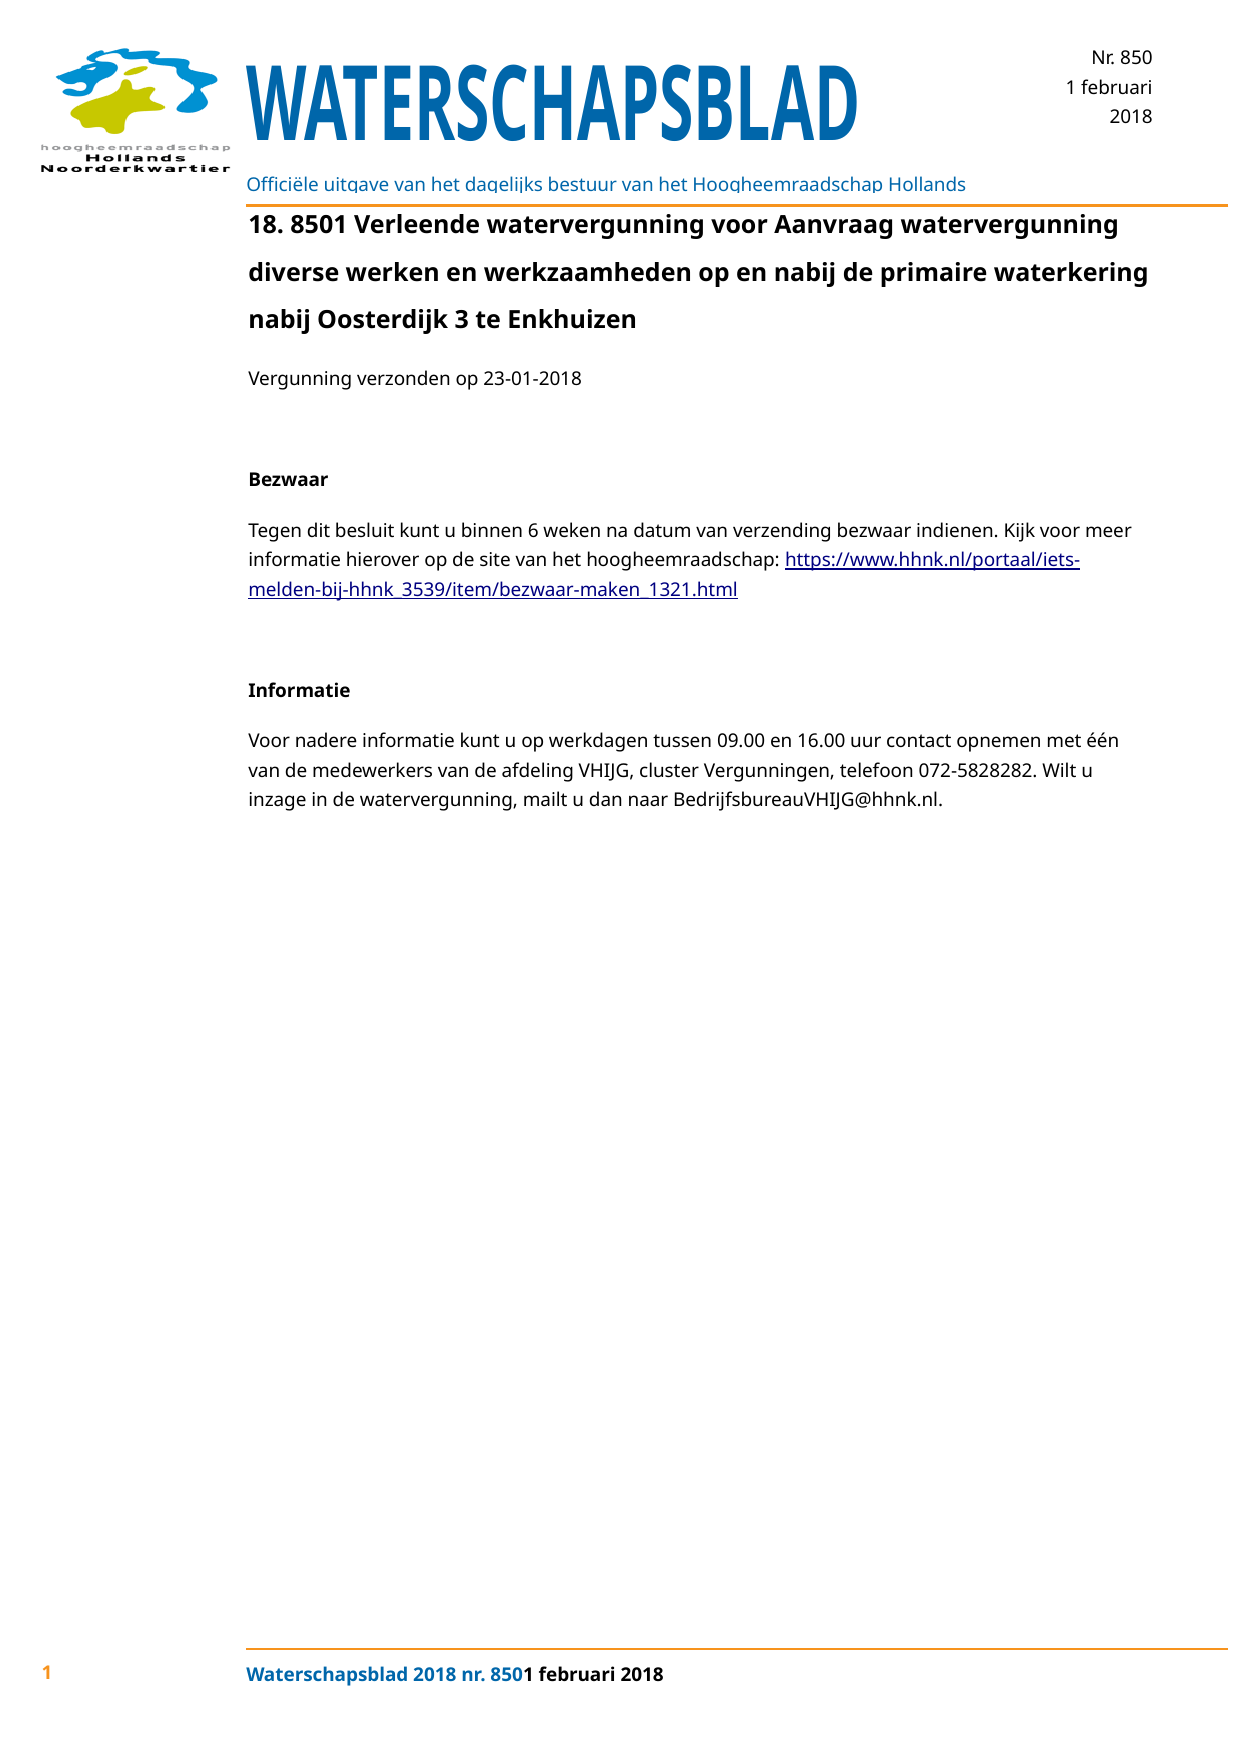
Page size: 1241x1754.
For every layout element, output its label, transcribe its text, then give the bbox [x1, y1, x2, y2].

text 18. 8501 Verleende watervergunning voor Aanvraag watervergunning diverse werken en werkzaamheden op en nabij de primaire waterkering nabij Oosterdijk 3 te Enkhuizen [248, 207, 1152, 336]
text Bezwaar [248, 466, 1152, 492]
picture [41, 47, 231, 172]
text Vergunning verzonden op 23-01-2018 [248, 366, 1152, 391]
text Tegen dit besluit kunt u binnen 6 weken na datum van verzending bezwaar indienen. Kijk voor meer informatie hierover op de site van het hoogheemraadschap: https://www.hhnk.nl/portaal/iets-melden-bij-hhnk_3539/item/bezwaar-maken_1321.html [248, 517, 1152, 602]
text Voor nadere informatie kunt u op werkdagen tussen 09.00 en 16.00 uur contact opnemen met één van de medewerkers van de afdeling VHIJG, cluster Vergunningen, telefoon 072-5828282. Wilt u inzage in de watervergunning, mailt u dan naar BedrijfsbureauVHIJG@hhnk.nl. [248, 727, 1152, 812]
text Informatie [248, 677, 1152, 702]
